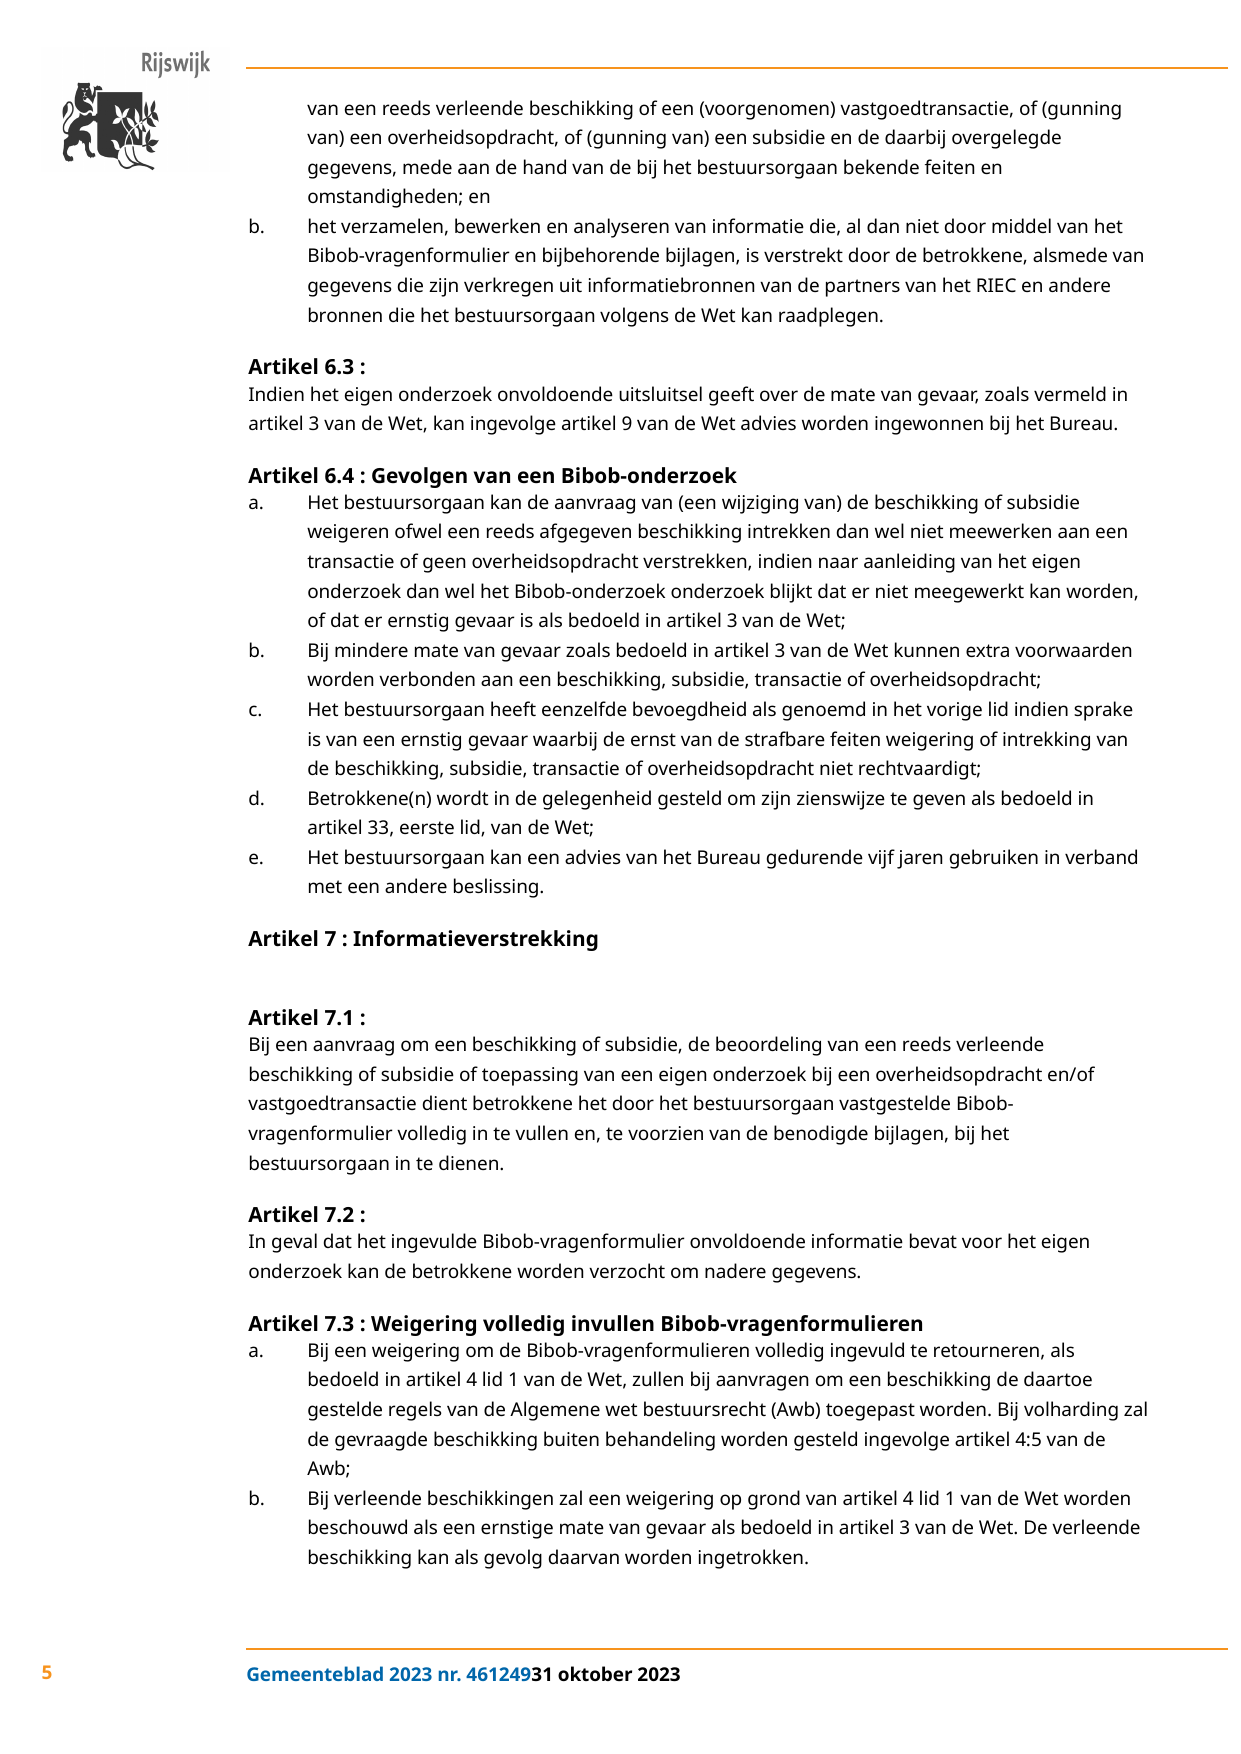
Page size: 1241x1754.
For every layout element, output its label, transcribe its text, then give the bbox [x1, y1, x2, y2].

text Artikel 7 : Informatieverstrekking [248, 924, 1152, 953]
list Het bestuursorgaan kan een advies van het Bureau gedurende vijf jaren gebruiken in verband met een andere beslissing. [248, 844, 1152, 899]
list het verzamelen, bewerken en analyseren van informatie die, al dan niet door middel van het Bibob-vragenformulier en bijbehorende bijlagen, is verstrekt door de betrokkene, alsmede van gegevens die zijn verkregen uit informatiebronnen van de partners van het RIEC en andere bronnen die het bestuursorgaan volgens de Wet kan raadplegen. [248, 213, 1152, 328]
text Artikel 7.1 : [248, 1003, 1152, 1031]
list Betrokkene(n) wordt in de gelegenheid gesteld om zijn zienswijze te geven als bedoeld in artikel 33, eerste lid, van de Wet; [248, 785, 1152, 840]
list Bij verleende beschikkingen zal een weigering op grond van artikel 4 lid 1 van de Wet worden beschouwd als een ernstige mate van gevaar als bedoeld in artikel 3 van de Wet. De verleende beschikking kan als gevolg daarvan worden ingetrokken. [248, 1485, 1152, 1570]
text Artikel 6.3 : [248, 352, 1152, 381]
text In geval dat het ingevulde Bibob-vragenformulier onvoldoende informatie bevat voor het eigen onderzoek kan de betrokkene worden verzocht om nadere gegevens. [248, 1229, 1152, 1284]
list Het bestuursorgaan heeft eenzelfde bevoegdheid als genoemd in het vorige lid indien sprake is van een ernstig gevaar waarbij de ernst van de strafbare feiten weigering of intrekking van de beschikking, subsidie, transactie of overheidsopdracht niet rechtvaardigt; [248, 696, 1152, 781]
picture [41, 47, 231, 172]
text Artikel 6.4 : Gevolgen van een Bibob-onderzoek [248, 461, 1152, 489]
list Bij een weigering om de Bibob-vragenformulieren volledig ingevuld te retourneren, als bedoeld in artikel 4 lid 1 van de Wet, zullen bij aanvragen om een beschikking de daartoe gestelde regels van de Algemene wet bestuursrecht (Awb) toegepast worden. Bij volharding zal de gevraagde beschikking buiten behandeling worden gesteld ingevolge artikel 4:5 van de Awb; [248, 1337, 1152, 1481]
text Artikel 7.2 : [248, 1200, 1152, 1229]
list van een reeds verleende beschikking of een (voorgenomen) vastgoedtransactie, of (gunning van) een overheidsopdracht, of (gunning van) een subsidie en de daarbij overgelegde gegevens, mede aan de hand van de bij het bestuursorgaan bekende feiten en omstandigheden; en [248, 95, 1152, 209]
text Bij een aanvraag om een beschikking of subsidie, de beoordeling van een reeds verleende beschikking of subsidie of toepassing van een eigen onderzoek bij een overheidsopdracht en/of vastgoedtransactie dient betrokkene het door het bestuursorgaan vastgestelde Bibob-vragenformulier volledig in te vullen en, te voorzien van de benodigde bijlagen, bij het bestuursorgaan in te dienen. [248, 1031, 1152, 1176]
text Indien het eigen onderzoek onvoldoende uitsluitsel geeft over de mate van gevaar, zoals vermeld in artikel 3 van de Wet, kan ingevolge artikel 9 van de Wet advies worden ingewonnen bij het Bureau. [248, 381, 1152, 436]
list Het bestuursorgaan kan de aanvraag van (een wijziging van) de beschikking of subsidie weigeren ofwel een reeds afgegeven beschikking intrekken dan wel niet meewerken aan een transactie of geen overheidsopdracht verstrekken, indien naar aanleiding van het eigen onderzoek dan wel het Bibob-onderzoek onderzoek blijkt dat er niet meegewerkt kan worden, of dat er ernstig gevaar is als bedoeld in artikel 3 van de Wet; [248, 489, 1152, 633]
text Artikel 7.3 : Weigering volledig invullen Bibob-vragenformulieren [248, 1309, 1152, 1337]
list Bij mindere mate van gevaar zoals bedoeld in artikel 3 van de Wet kunnen extra voorwaarden worden verbonden aan een beschikking, subsidie, transactie of overheidsopdracht; [248, 637, 1152, 692]
